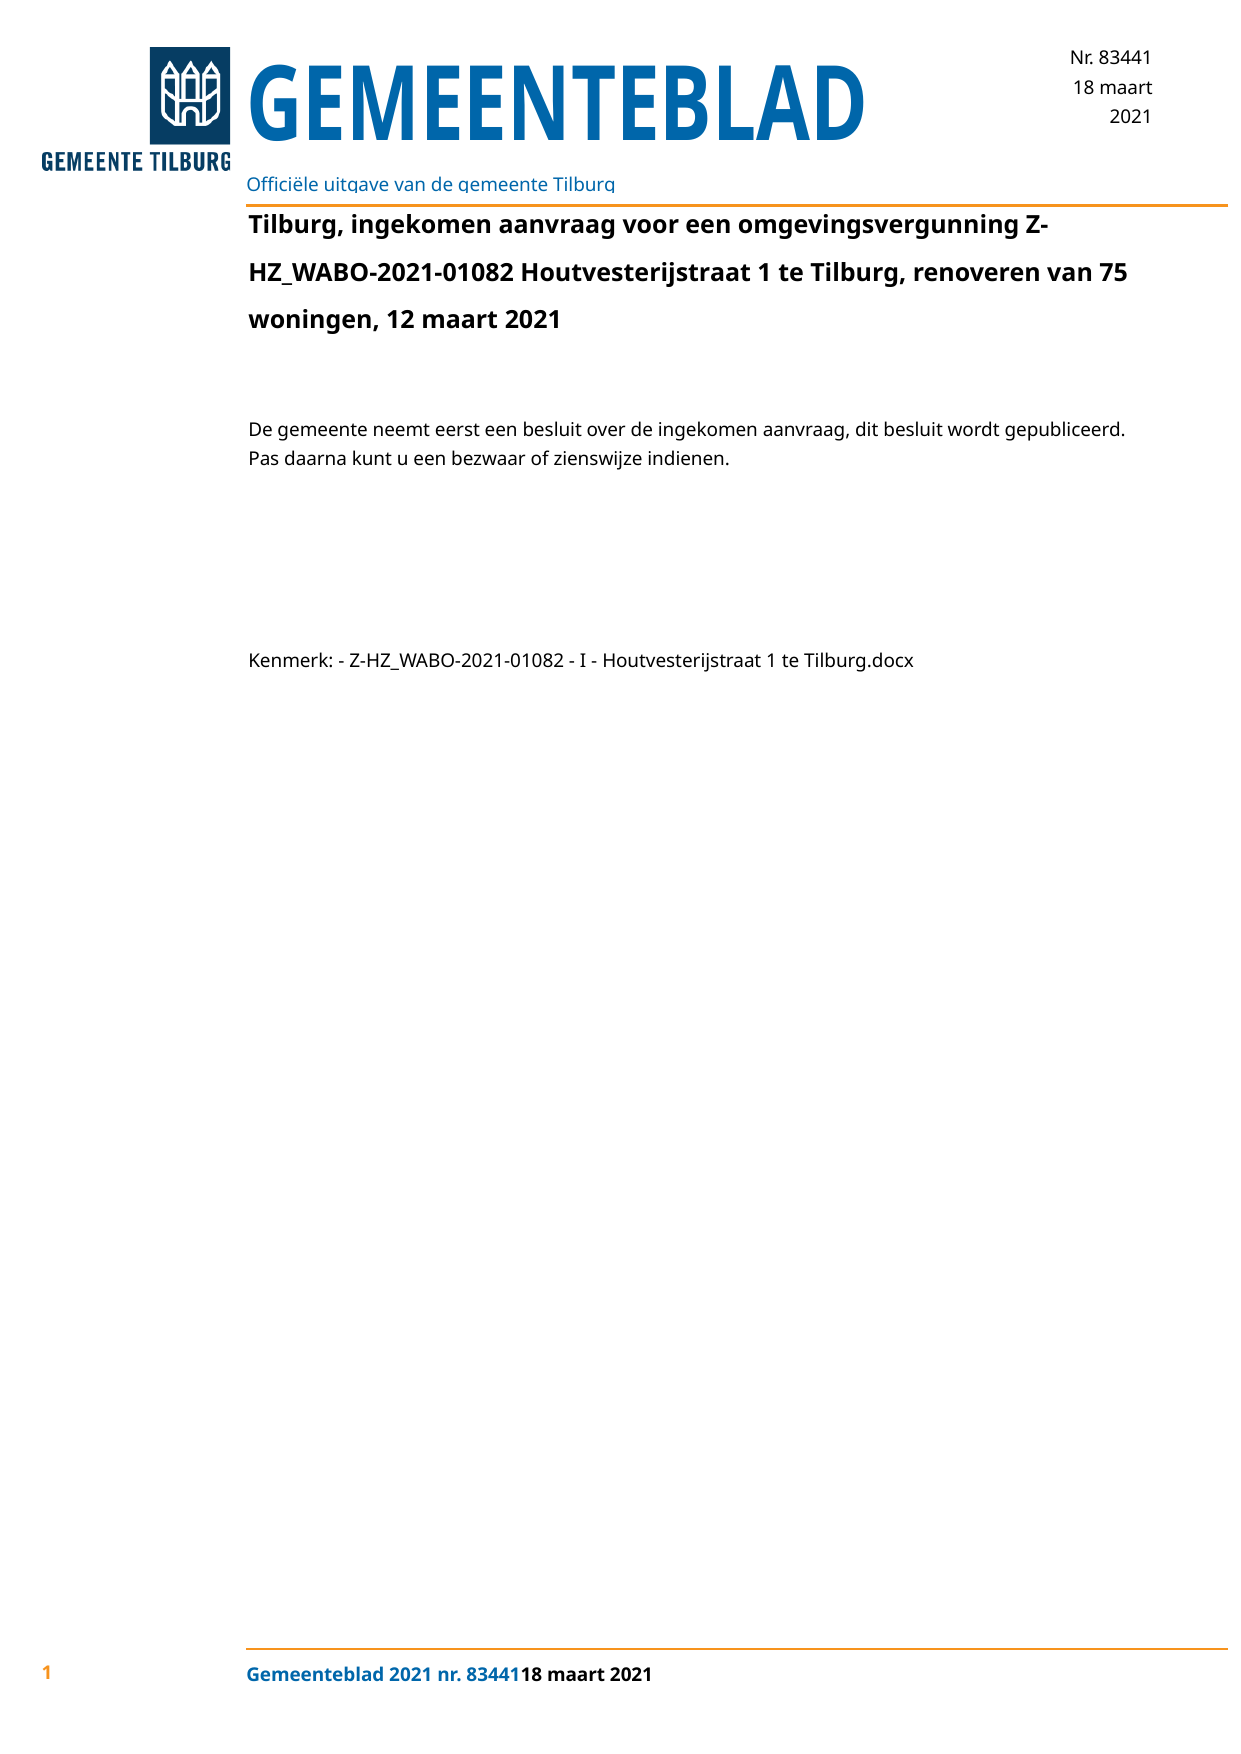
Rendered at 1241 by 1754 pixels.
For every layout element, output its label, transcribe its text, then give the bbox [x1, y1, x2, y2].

text De gemeente neemt eerst een besluit over de ingekomen aanvraag, dit besluit wordt gepubliceerd. Pas daarna kunt u een bezwaar of zienswijze indienen. [248, 416, 1152, 471]
text Tilburg, ingekomen aanvraag voor een omgevingsvergunning Z-HZ_WABO-2021-01082 Houtvesterijstraat 1 te Tilburg, renoveren van 75 woningen, 12 maart 2021 [248, 207, 1152, 336]
picture [41, 47, 231, 172]
text Kenmerk: - Z-HZ_WABO-2021-01082 - I - Houtvesterijstraat 1 te Tilburg.docx [248, 647, 1152, 673]
